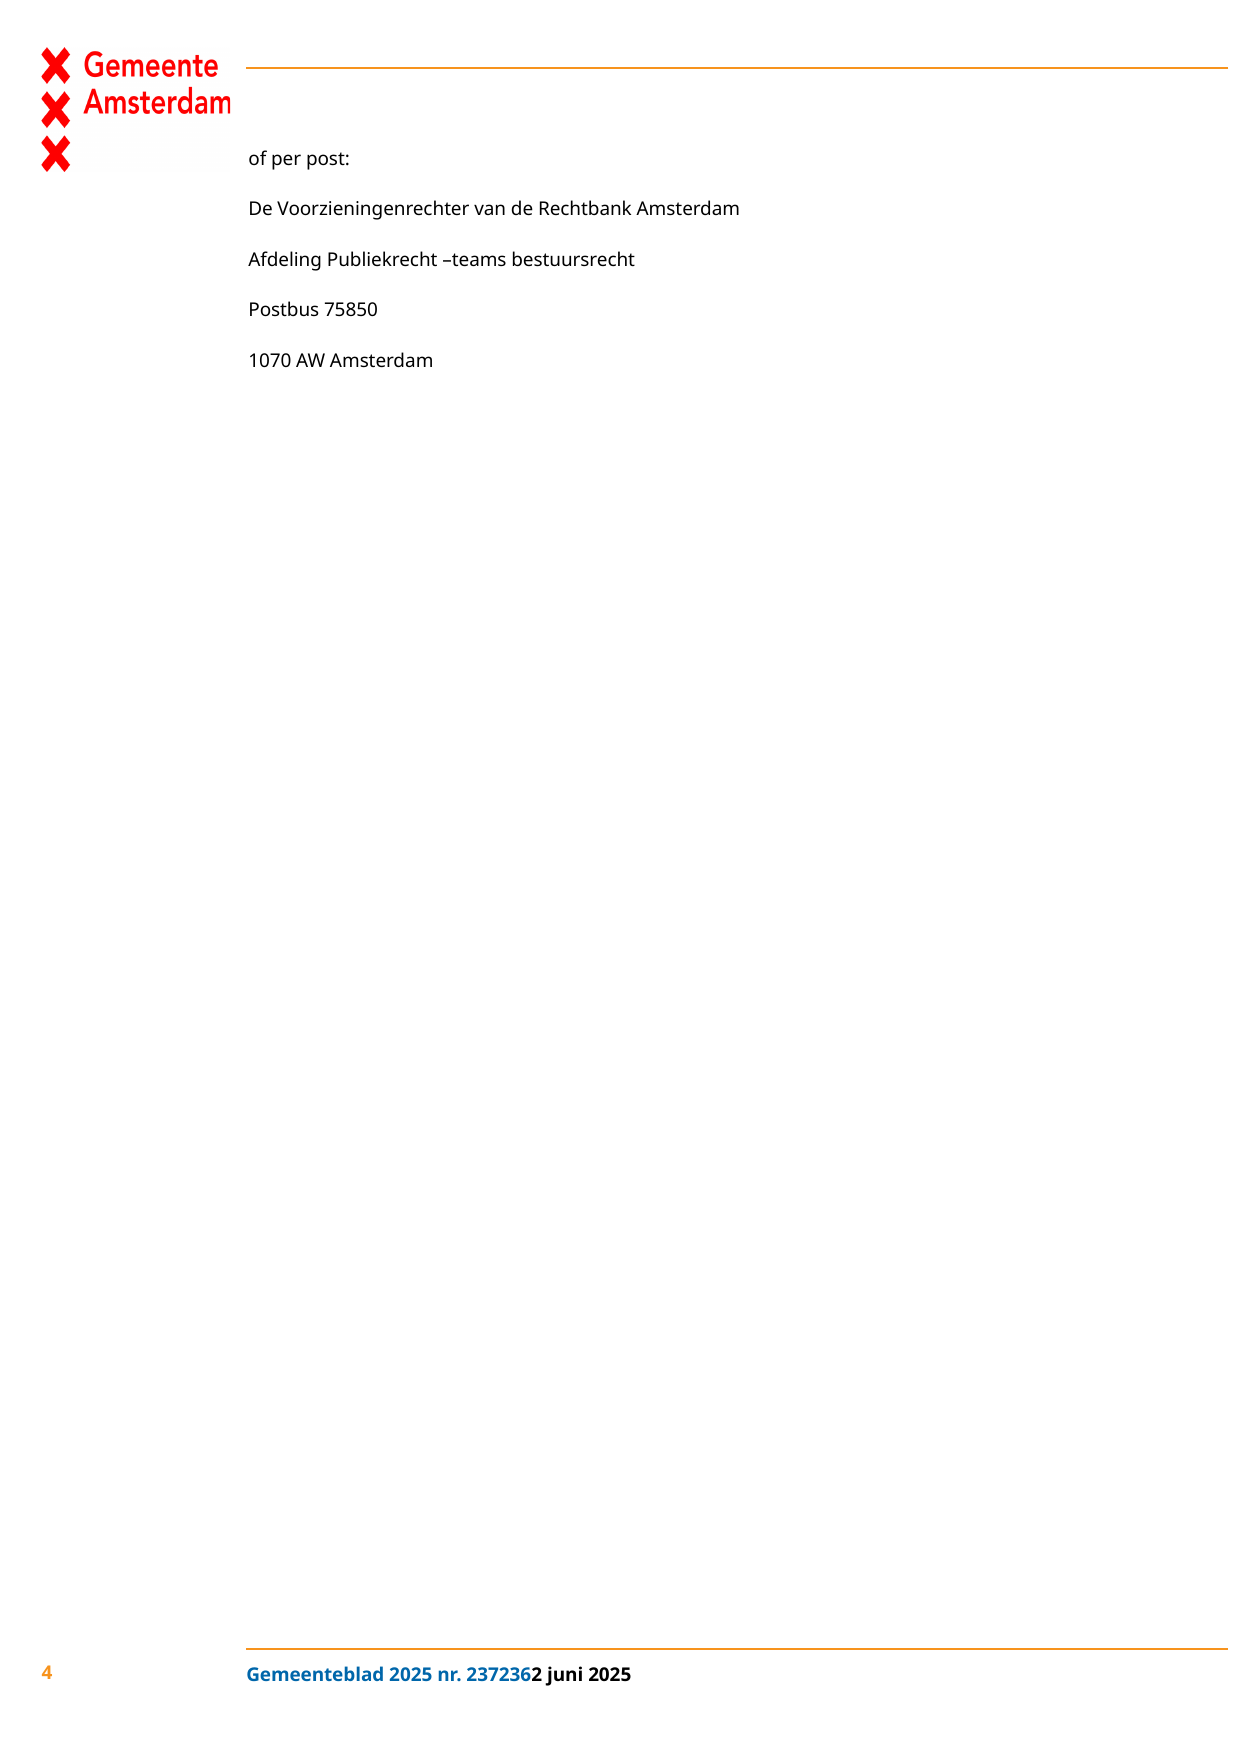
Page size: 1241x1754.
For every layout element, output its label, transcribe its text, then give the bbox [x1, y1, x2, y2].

text Afdeling Publiekrecht –teams bestuursrecht [248, 246, 1152, 272]
text De Voorzieningenrechter van de Rechtbank Amsterdam [248, 196, 1152, 221]
text 1070 AW Amsterdam [248, 347, 1152, 373]
text Postbus 75850 [248, 296, 1152, 322]
picture [41, 47, 231, 172]
text of per post: [248, 145, 1152, 171]
